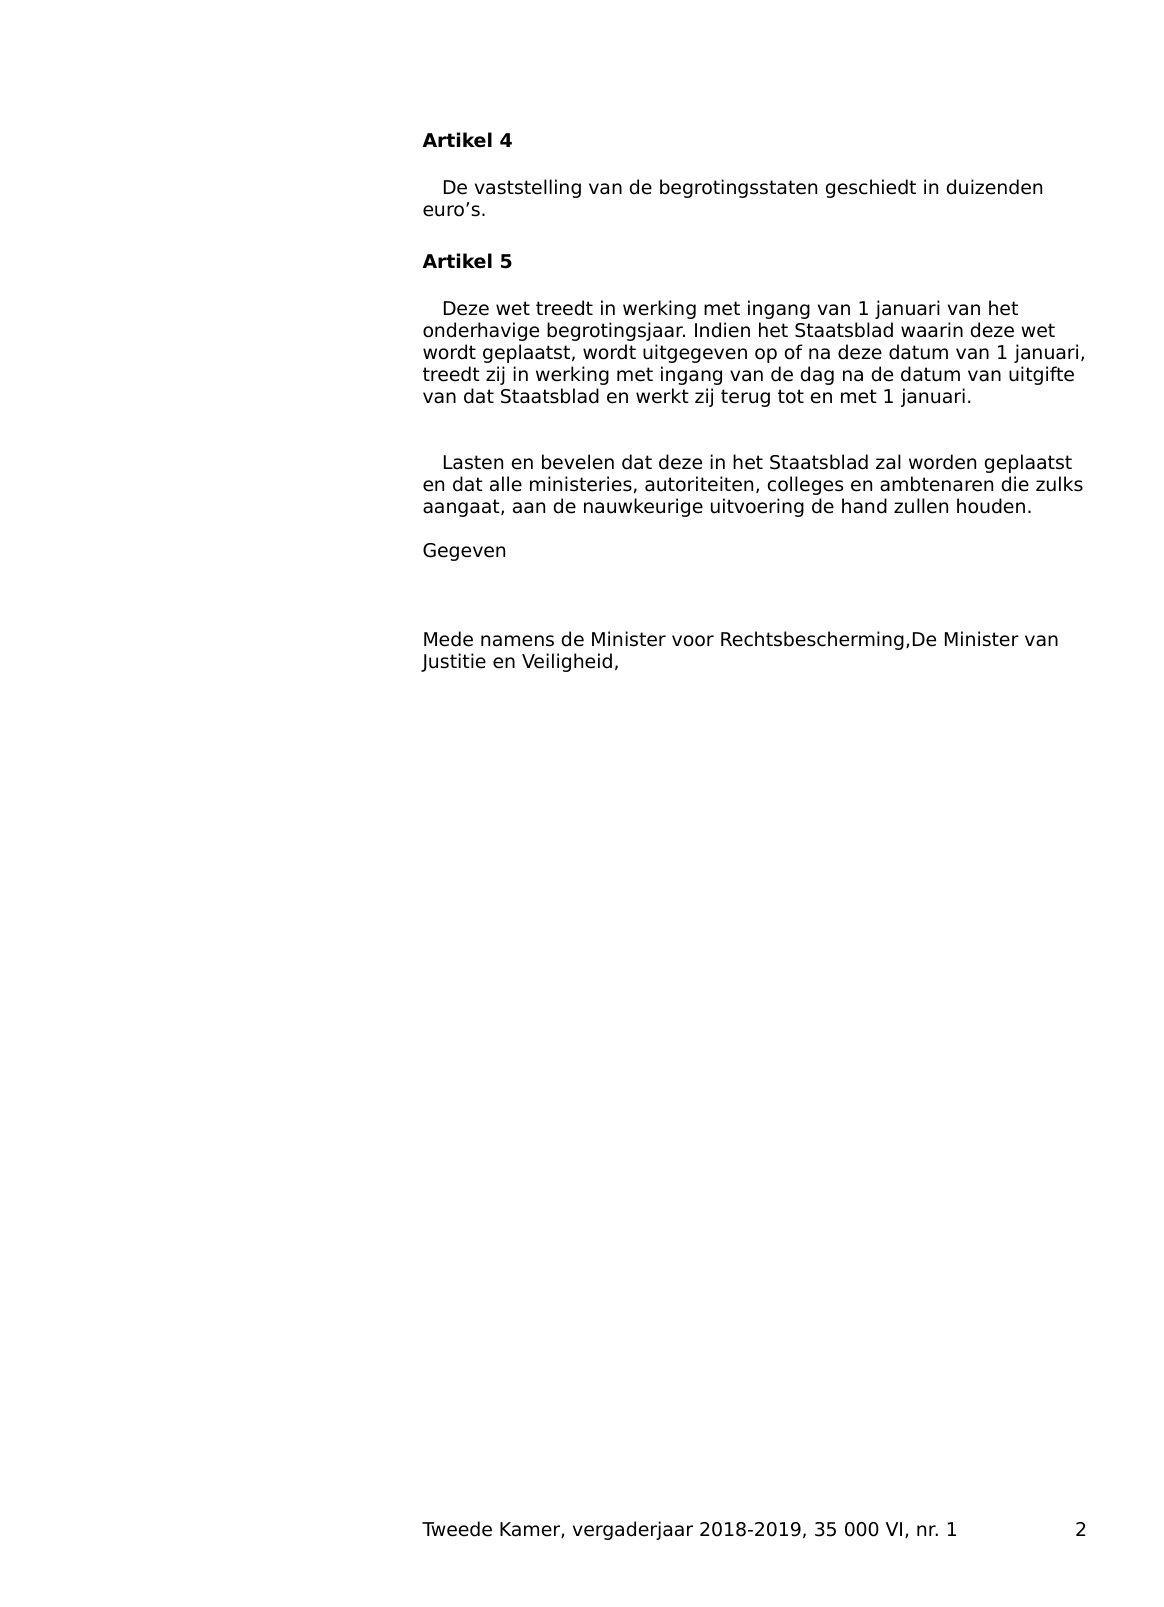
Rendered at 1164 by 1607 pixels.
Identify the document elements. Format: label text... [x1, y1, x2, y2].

text De vaststelling van de begrotingsstaten geschiedt in duizenden euro’s. [422, 177, 1087, 221]
text Gegeven [422, 540, 1087, 562]
text Lasten en bevelen dat deze in het Staatsblad zal worden geplaatst en dat alle ministeries, autoriteiten, colleges en ambtenaren die zulks aangaat, aan de nauwkeurige uitvoering de hand zullen houden. [422, 452, 1087, 518]
subtitle Artikel 4 [422, 130, 1087, 152]
subtitle Artikel 5 [422, 251, 1087, 273]
text Deze wet treedt in werking met ingang van 1 januari van het onderhavige begrotingsjaar. Indien het Staatsblad waarin deze wet wordt geplaatst, wordt uitgegeven op of na deze datum van 1 januari, treedt zij in werking met ingang van de dag na de datum van uitgifte van dat Staatsblad en werkt zij terug tot en met 1 januari. [422, 298, 1087, 408]
text Mede namens de Minister voor Rechtsbescherming,De Minister van Justitie en Veiligheid, [422, 629, 1087, 673]
